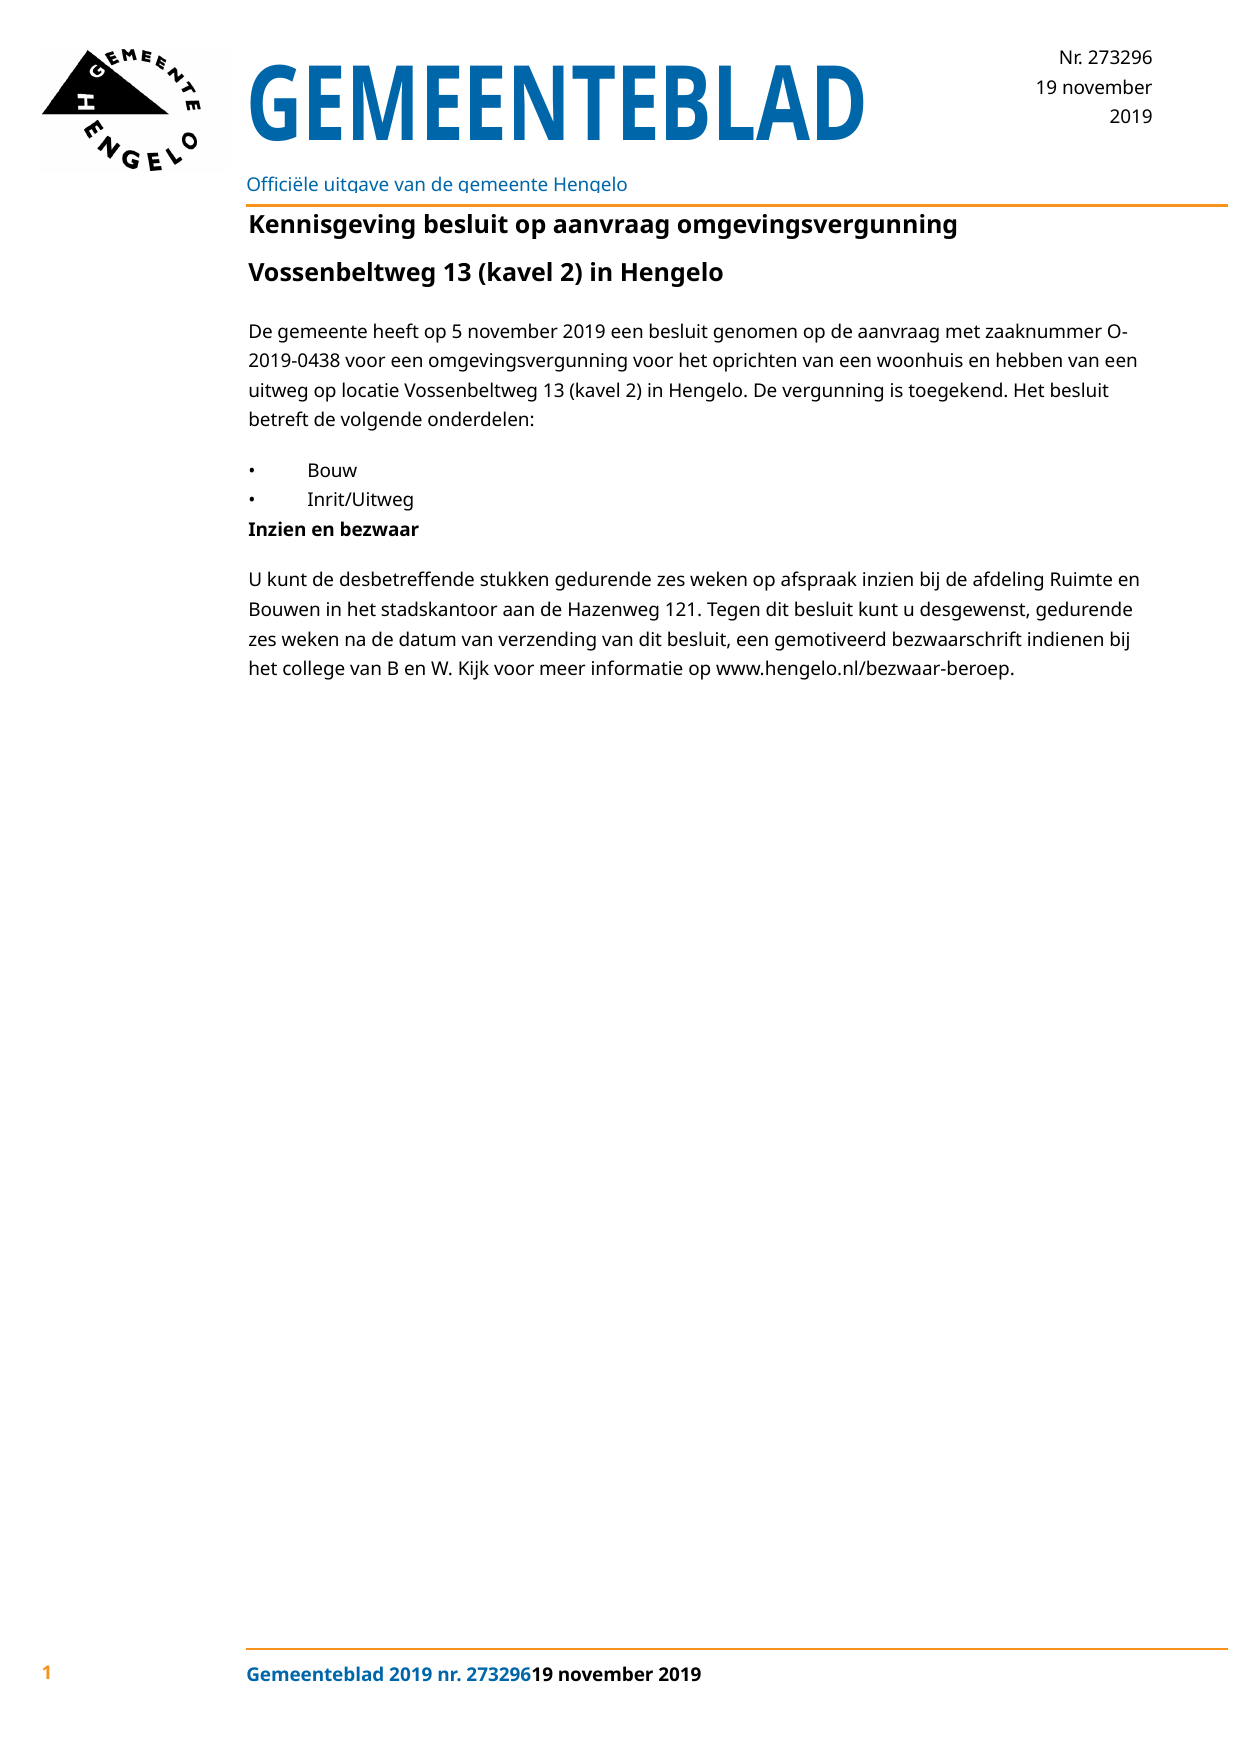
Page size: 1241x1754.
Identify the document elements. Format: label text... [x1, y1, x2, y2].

text U kunt de desbetreffende stukken gedurende zes weken op afspraak inzien bij de afdeling Ruimte en Bouwen in het stadskantoor aan de Hazenweg 121. Tegen dit besluit kunt u desgewenst, gedurende zes weken na de datum van verzending van dit besluit, een gemotiveerd bezwaarschrift indienen bij het college van B en W. Kijk voor meer informatie op www.hengelo.nl/bezwaar-beroep. [248, 567, 1152, 681]
text Kennisgeving besluit op aanvraag omgevingsvergunning Vossenbeltweg 13 (kavel 2) in Hengelo [248, 207, 1152, 288]
text Inzien en bezwaar [248, 516, 1152, 542]
list Bouw [248, 457, 1152, 483]
text De gemeente heeft op 5 november 2019 een besluit genomen op de aanvraag met zaaknummer O-2019-0438 voor een omgevingsvergunning voor het oprichten van een woonhuis en hebben van een uitweg op locatie Vossenbeltweg 13 (kavel 2) in Hengelo. De vergunning is toegekend. Het besluit betreft de volgende onderdelen: [248, 318, 1152, 432]
picture [41, 47, 231, 172]
list Inrit/Uitweg [248, 487, 1152, 512]
